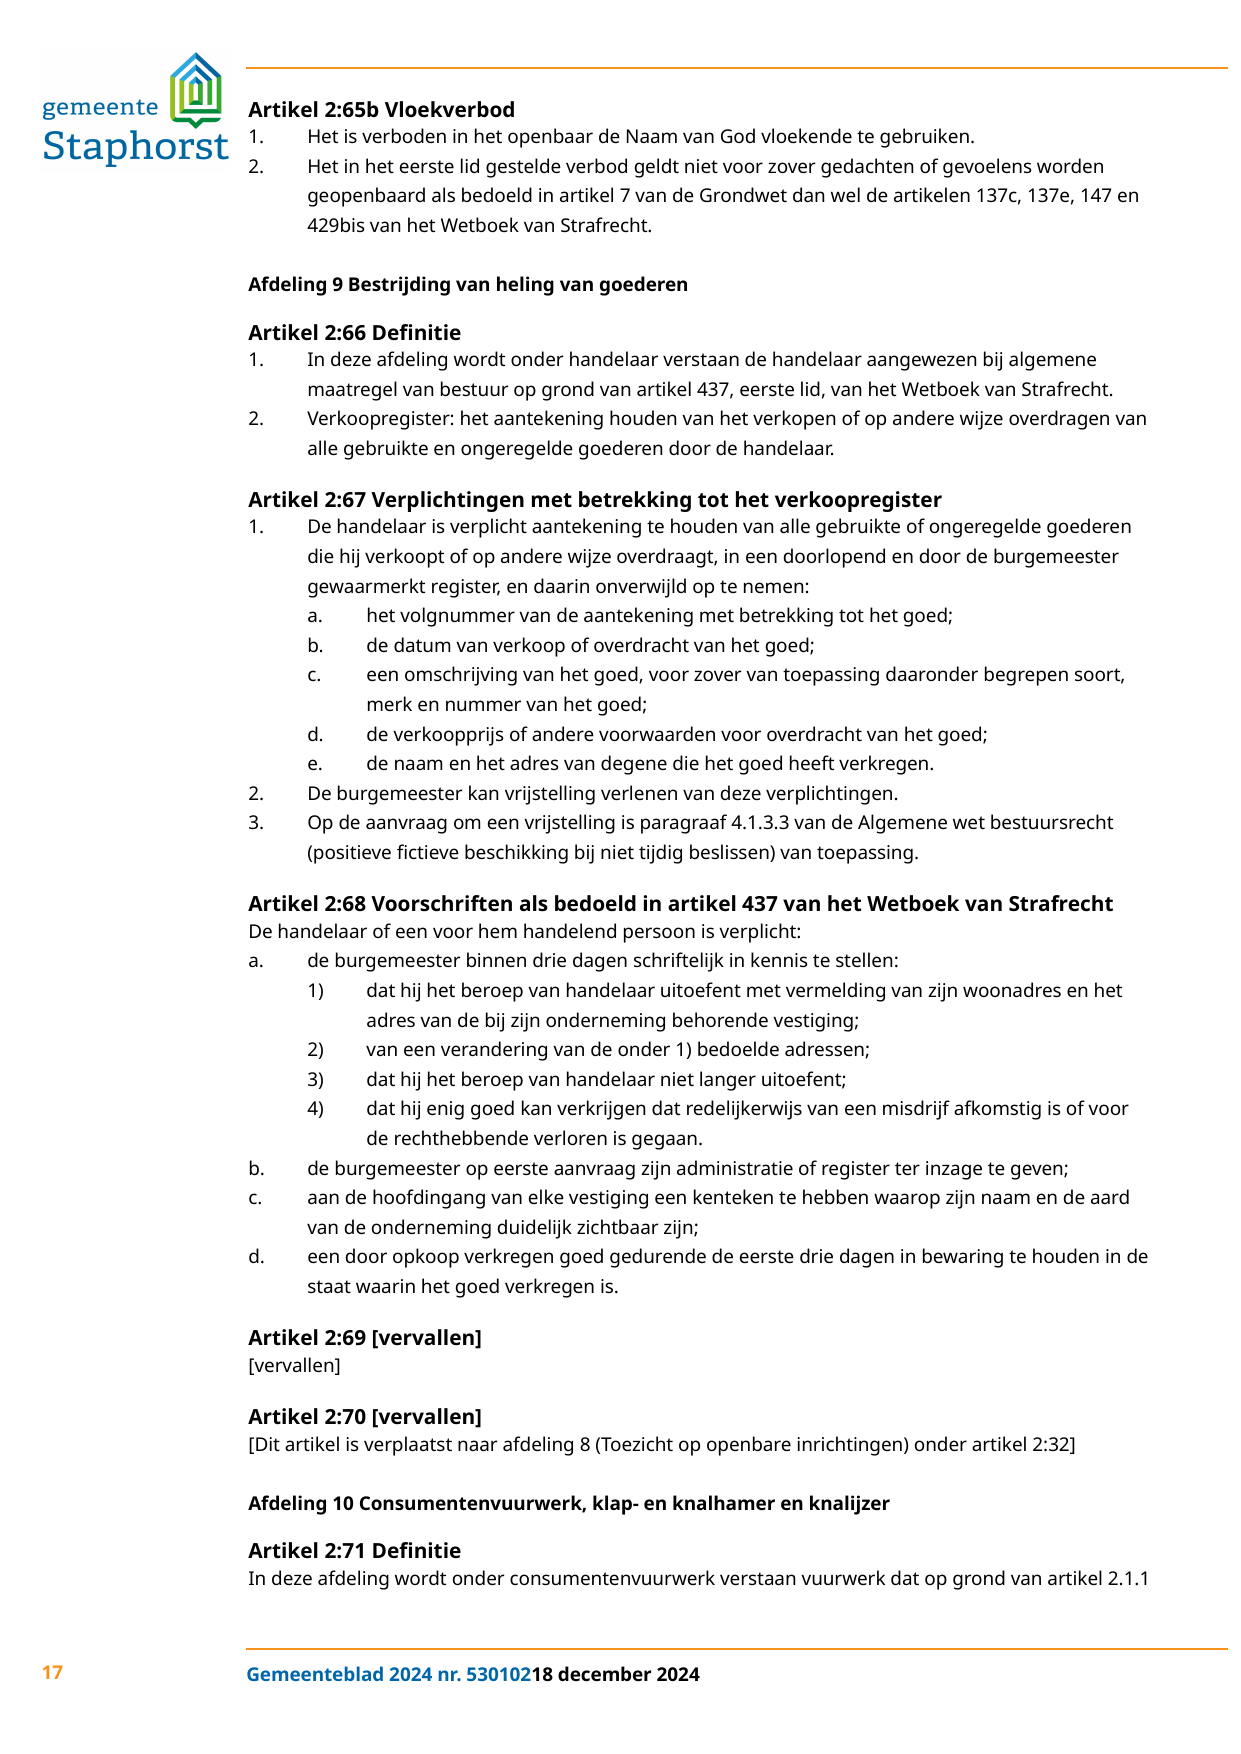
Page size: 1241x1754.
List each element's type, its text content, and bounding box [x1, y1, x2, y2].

text De handelaar of een voor hem handelend persoon is verplicht: [248, 918, 1152, 944]
text [vervallen] [248, 1352, 1152, 1378]
list van een verandering van de onder 1) bedoelde adressen; [307, 1036, 1152, 1062]
list aan de hoofdingang van elke vestiging een kenteken te hebben waarop zijn naam en de aard van de onderneming duidelijk zichtbaar zijn; [248, 1184, 1152, 1239]
text Artikel 2:69 [vervallen] [248, 1323, 1152, 1352]
list een door opkoop verkregen goed gedurende de eerste drie dagen in bewaring te houden in de staat waarin het goed verkregen is. [248, 1243, 1152, 1299]
list dat hij het beroep van handelaar uitoefent met vermelding van zijn woonadres en het adres van de bij zijn onderneming behorende vestiging; [307, 977, 1152, 1032]
text [Dit artikel is verplaatst naar afdeling 8 (Toezicht op openbare inrichtingen) onder artikel 2:32] [248, 1431, 1152, 1456]
list de verkoopprijs of andere voorwaarden voor overdracht van het goed; [307, 721, 1152, 747]
list de datum van verkoop of overdracht van het goed; [307, 632, 1152, 658]
list dat hij enig goed kan verkrijgen dat redelijkerwijs van een misdrijf afkomstig is of voor de rechthebbende verloren is gegaan. [307, 1096, 1152, 1151]
list het volgnummer van de aantekening met betrekking tot het goed; [307, 602, 1152, 628]
text In deze afdeling wordt onder consumentenvuurwerk verstaan vuurwerk dat op grond van artikel 2.1.1 [248, 1565, 1152, 1591]
text Afdeling 9 Bestrijding van heling van goederen [248, 271, 1152, 297]
list Het is verboden in het openbaar de Naam van God vloekende te gebruiken. [248, 123, 1152, 149]
list Het in het eerste lid gestelde verbod geldt niet voor zover gedachten of gevoelens worden geopenbaard als bedoeld in artikel 7 van de Grondwet dan wel de artikelen 137c, 137e, 147 en 429bis van het Wetboek van Strafrecht. [248, 153, 1152, 238]
text Artikel 2:70 [vervallen] [248, 1402, 1152, 1431]
text Artikel 2:66 Definitie [248, 318, 1152, 346]
picture [41, 47, 231, 172]
list de burgemeester op eerste aanvraag zijn administratie of register ter inzage te geven; [248, 1155, 1152, 1180]
list dat hij het beroep van handelaar niet langer uitoefent; [307, 1066, 1152, 1092]
list In deze afdeling wordt onder handelaar verstaan de handelaar aangewezen bij algemene maatregel van bestuur op grond van artikel 437, eerste lid, van het Wetboek van Strafrecht. [248, 346, 1152, 401]
list De burgemeester kan vrijstelling verlenen van deze verplichtingen. [248, 780, 1152, 806]
text Artikel 2:65b Vloekverbod [248, 95, 1152, 123]
list een omschrijving van het goed, voor zover van toepassing daaronder begrepen soort, merk en nummer van het goed; [307, 662, 1152, 717]
list de burgemeester binnen drie dagen schriftelijk in kennis te stellen: [248, 948, 1152, 973]
text Artikel 2:67 Verplichtingen met betrekking tot het verkoopregister [248, 485, 1152, 514]
list De handelaar is verplicht aantekening te houden van alle gebruikte of ongeregelde goederen die hij verkoopt of op andere wijze overdraagt, in een doorlopend en door de burgemeester gewaarmerkt register, en daarin onverwijld op te nemen: [248, 514, 1152, 599]
text Artikel 2:68 Voorschriften als bedoeld in artikel 437 van het Wetboek van Strafrecht [248, 889, 1152, 918]
text Artikel 2:71 Definitie [248, 1536, 1152, 1565]
list Op de aanvraag om een vrijstelling is paragraaf 4.1.3.3 van de Algemene wet bestuursrecht (positieve fictieve beschikking bij niet tijdig beslissen) van toepassing. [248, 809, 1152, 865]
text Afdeling 10 Consumentenvuurwerk, klap- en knalhamer en knalijzer [248, 1490, 1152, 1516]
list de naam en het adres van degene die het goed heeft verkregen. [307, 750, 1152, 776]
list Verkoopregister: het aantekening houden van het verkopen of op andere wijze overdragen van alle gebruikte en ongeregelde goederen door de handelaar. [248, 405, 1152, 461]
